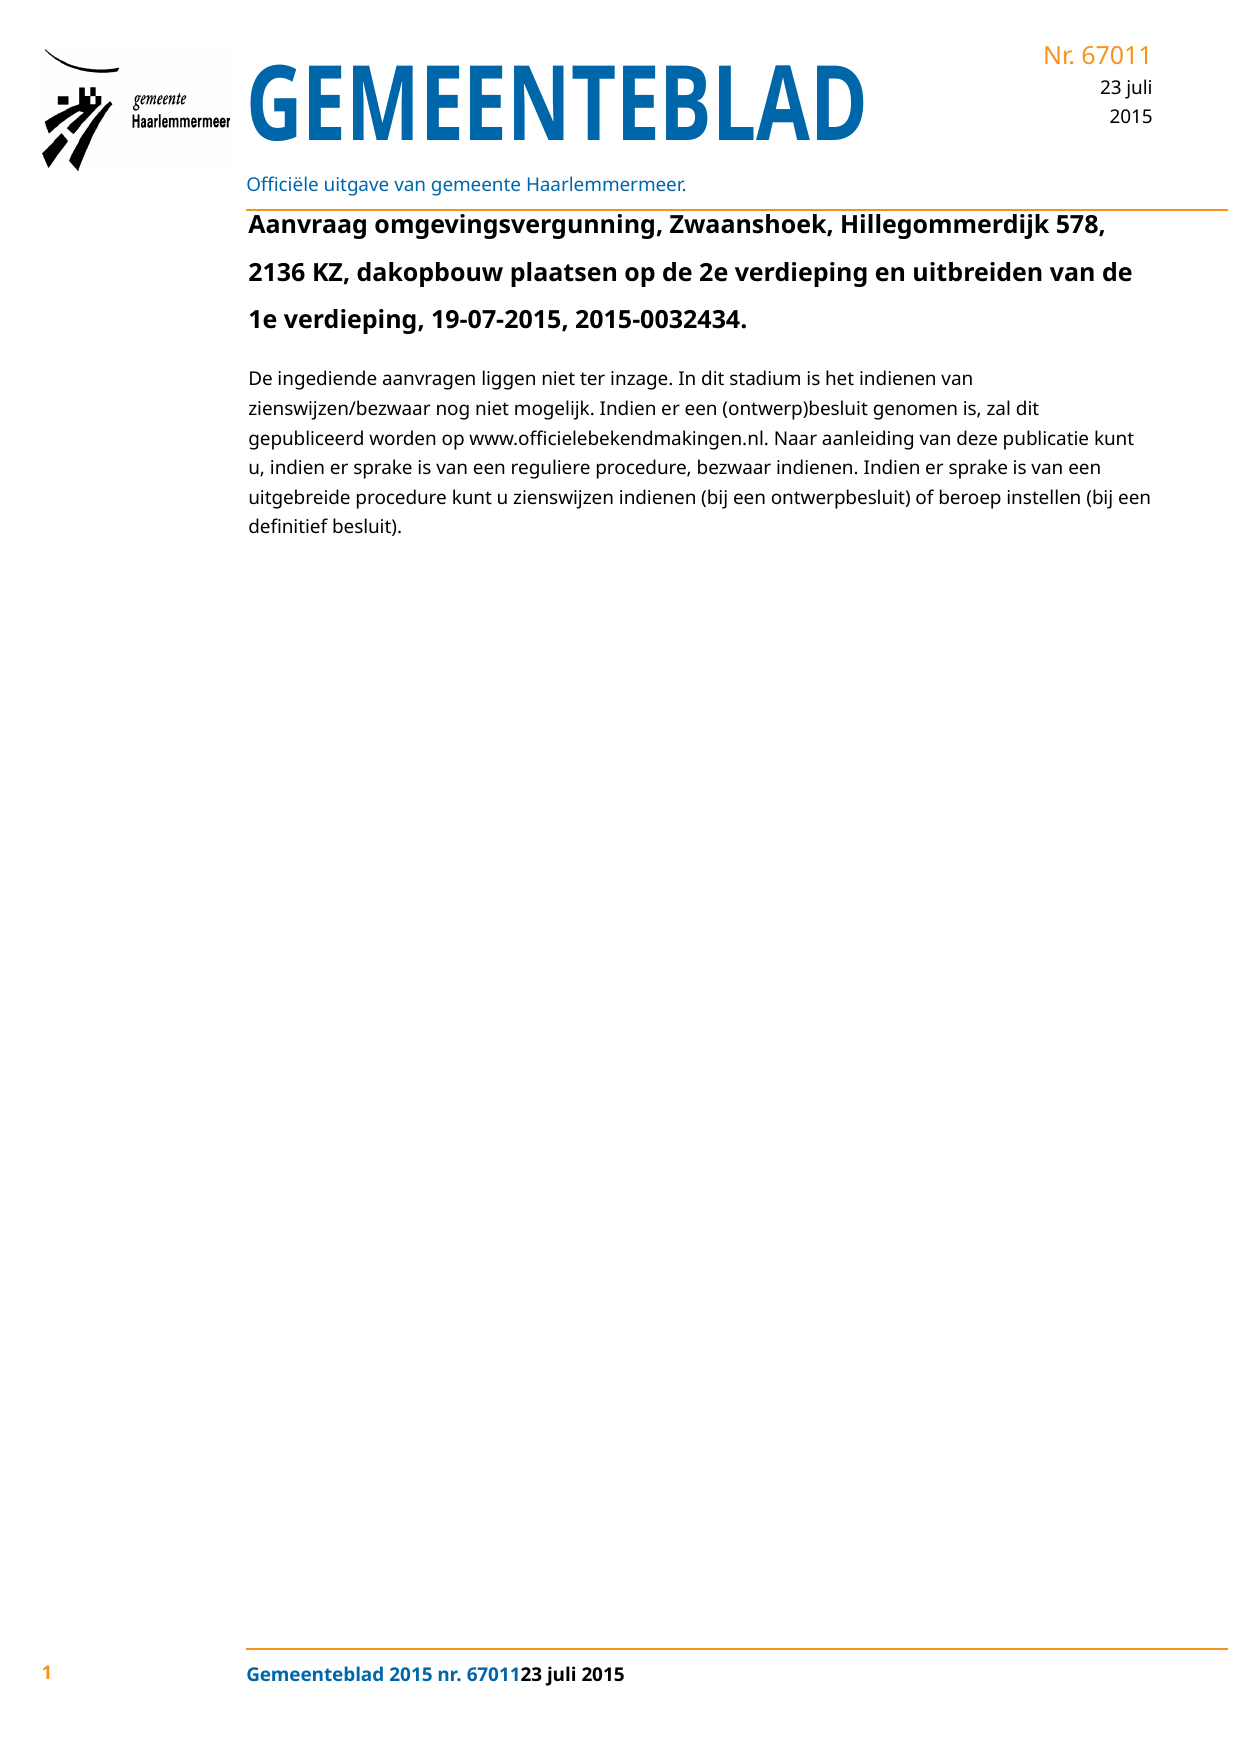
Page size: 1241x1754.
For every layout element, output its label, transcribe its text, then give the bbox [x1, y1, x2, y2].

picture [41, 47, 231, 172]
text De ingediende aanvragen liggen niet ter inzage. In dit stadium is het indienen van zienswijzen/bezwaar nog niet mogelijk. Indien er een (ontwerp)besluit genomen is, zal dit gepubliceerd worden op www.officielebekendmakingen.nl. Naar aanleiding van deze publicatie kunt u, indien er sprake is van een reguliere procedure, bezwaar indienen. Indien er sprake is van een uitgebreide procedure kunt u zienswijzen indienen (bij een ontwerpbesluit) of beroep instellen (bij een definitief besluit). [248, 366, 1152, 539]
text Aanvraag omgevingsvergunning, Zwaanshoek, Hillegommerdijk 578, 2136 KZ, dakopbouw plaatsen op de 2e verdieping en uitbreiden van de 1e verdieping, 19-07-2015, 2015-0032434. [248, 211, 1152, 336]
